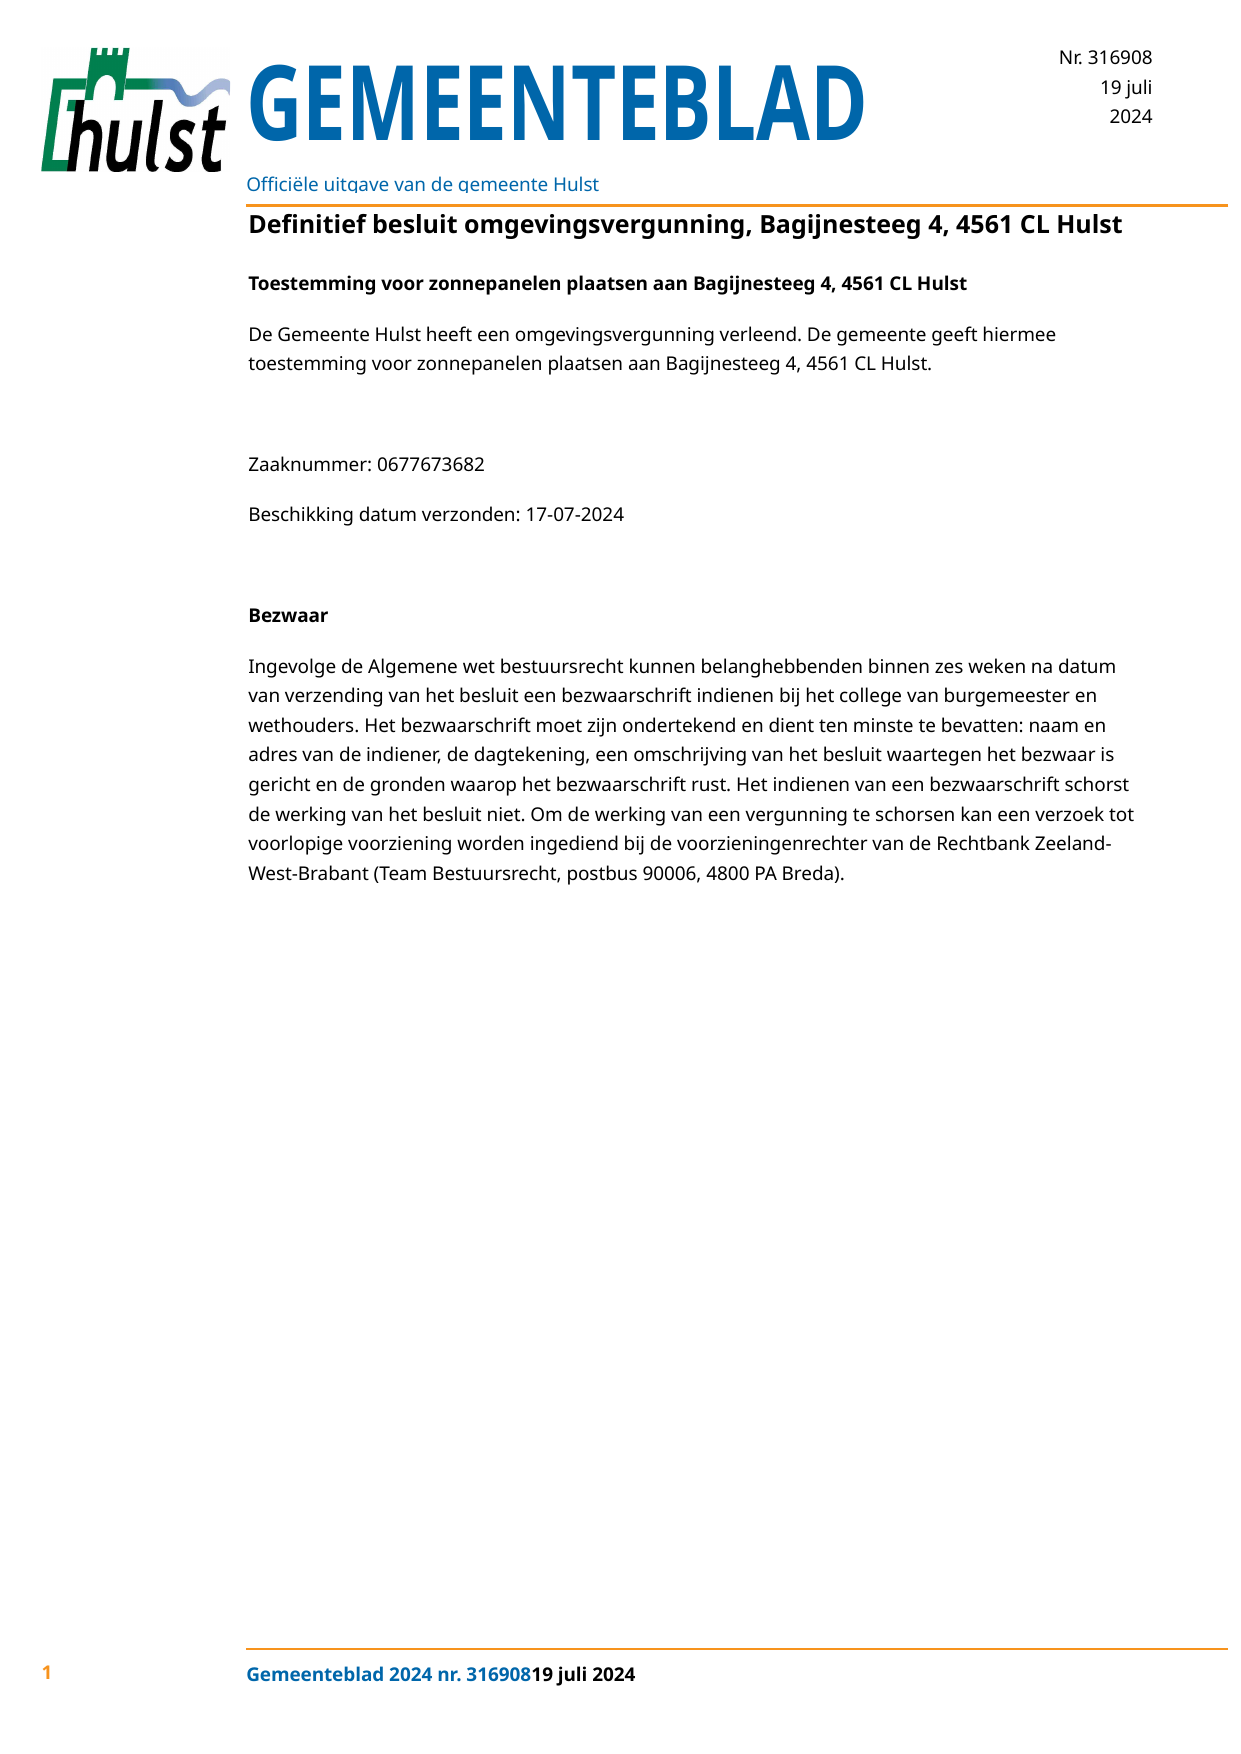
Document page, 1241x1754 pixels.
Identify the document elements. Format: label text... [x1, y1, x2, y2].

text Toestemming voor zonnepanelen plaatsen aan Bagijnesteeg 4, 4561 CL Hulst [248, 270, 1152, 296]
text Definitief besluit omgevingsvergunning, Bagijnesteeg 4, 4561 CL Hulst [248, 207, 1152, 241]
picture [41, 47, 231, 172]
text Zaaknummer: 0677673682 [248, 451, 1152, 477]
text Beschikking datum verzonden: 17-07-2024 [248, 502, 1152, 527]
text Ingevolge de Algemene wet bestuursrecht kunnen belanghebbenden binnen zes weken na datum van verzending van het besluit een bezwaarschrift indienen bij het college van burgemeester en wethouders. Het bezwaarschrift moet zijn ondertekend en dient ten minste te bevatten: naam en adres van de indiener, de dagtekening, een omschrijving van het besluit waartegen het bezwaar is gericht en de gronden waarop het bezwaarschrift rust. Het indienen van een bezwaarschrift schorst de werking van het besluit niet. Om de werking van een vergunning te schorsen kan een verzoek tot voorlopige voorziening worden ingediend bij de voorzieningenrechter van de Rechtbank Zeeland-West-Brabant (Team Bestuursrecht, postbus 90006, 4800 PA Breda). [248, 653, 1152, 886]
text De Gemeente Hulst heeft een omgevingsvergunning verleend. De gemeente geeft hiermee toestemming voor zonnepanelen plaatsen aan Bagijnesteeg 4, 4561 CL Hulst. [248, 321, 1152, 376]
text Bezwaar [248, 602, 1152, 628]
